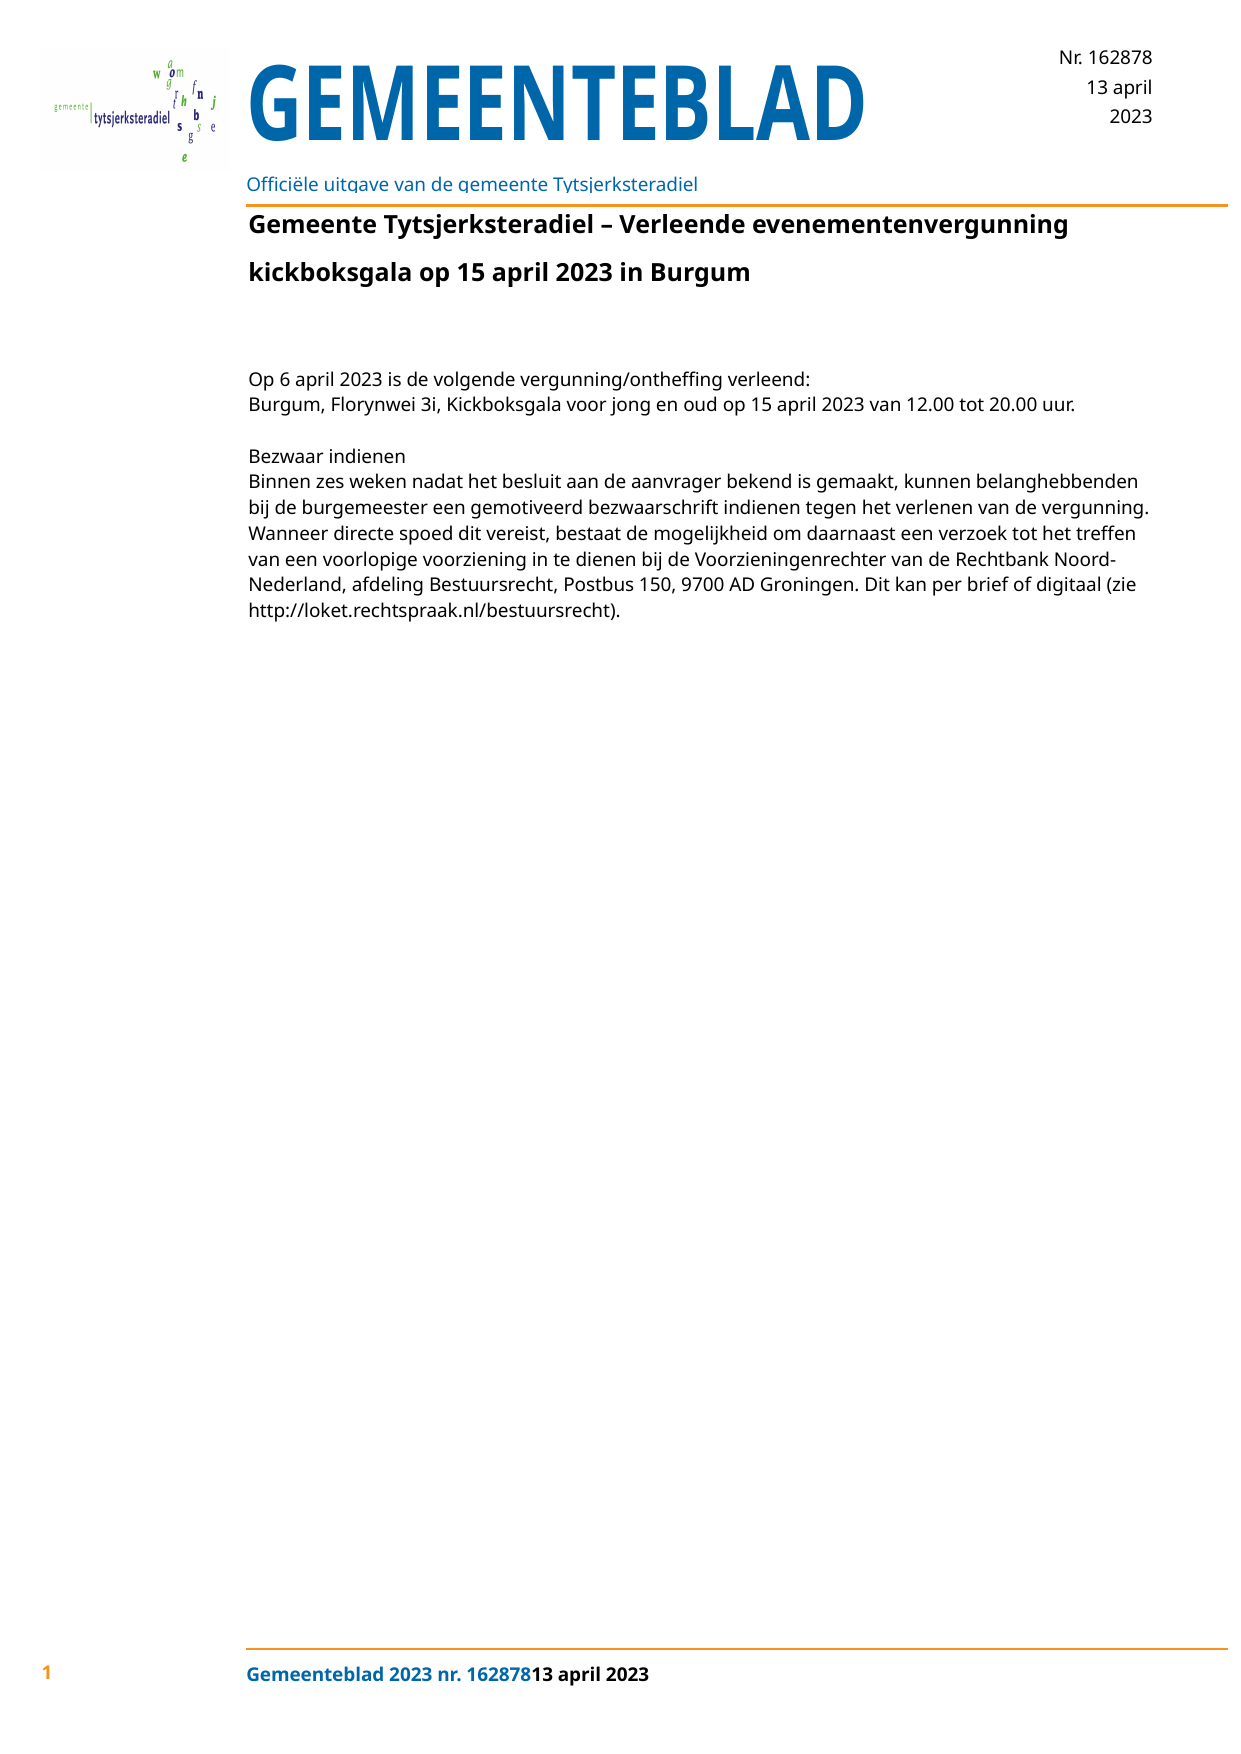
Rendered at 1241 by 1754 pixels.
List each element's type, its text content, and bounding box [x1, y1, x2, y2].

picture [41, 47, 231, 172]
text Op 6 april 2023 is de volgende vergunning/ontheffing verleend: [248, 366, 1152, 391]
text Burgum, Florynwei 3i, Kickboksgala voor jong en oud op 15 april 2023 van 12.00 tot 20.00 uur. [248, 391, 1152, 417]
text Binnen zes weken nadat het besluit aan de aanvrager bekend is gemaakt, kunnen belanghebbenden bij de burgemeester een gemotiveerd bezwaarschrift indienen tegen het verlenen van de vergunning. Wanneer directe spoed dit vereist, bestaat de mogelijkheid om daarnaast een verzoek tot het treffen van een voorlopige voorziening in te dienen bij de Voorzieningenrechter van de Rechtbank Noord-Nederland, afdeling Bestuursrecht, Postbus 150, 9700 AD Groningen. Dit kan per brief of digitaal (zie http://loket.rechtspraak.nl/bestuursrecht). [248, 469, 1152, 623]
text Bezwaar indienen [248, 443, 1152, 469]
text Gemeente Tytsjerksteradiel – Verleende evenementenvergunning kickboksgala op 15 april 2023 in Burgum [248, 207, 1152, 288]
